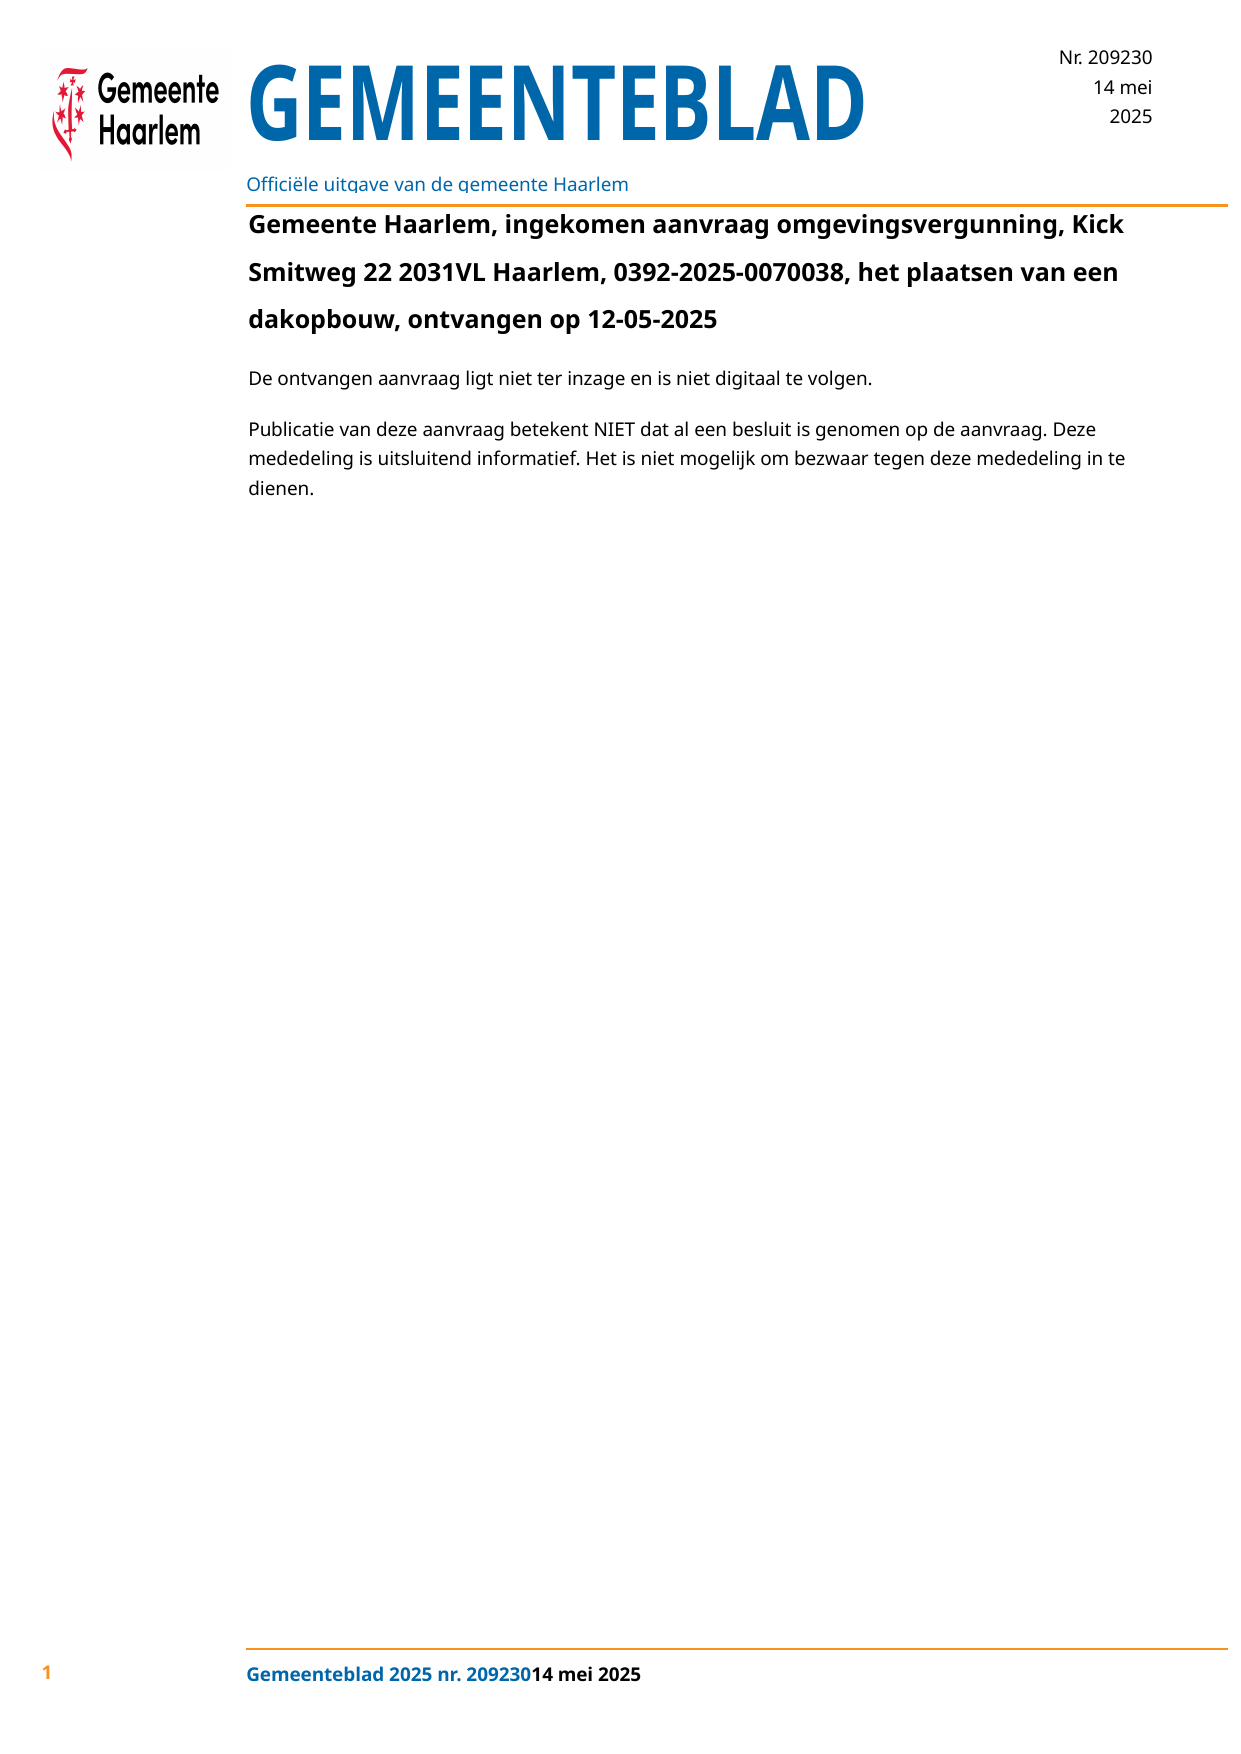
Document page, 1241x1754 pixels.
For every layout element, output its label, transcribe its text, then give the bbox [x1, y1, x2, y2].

text Gemeente Haarlem, ingekomen aanvraag omgevingsvergunning, Kick Smitweg 22 2031VL Haarlem, 0392-2025-0070038, het plaatsen van een dakopbouw, ontvangen op 12-05-2025 [248, 207, 1152, 336]
picture [41, 47, 231, 172]
text Publicatie van deze aanvraag betekent NIET dat al een besluit is genomen op de aanvraag. Deze mededeling is uitsluitend informatief. Het is niet mogelijk om bezwaar tegen deze mededeling in te dienen. [248, 416, 1152, 501]
text De ontvangen aanvraag ligt niet ter inzage en is niet digitaal te volgen. [248, 366, 1152, 391]
